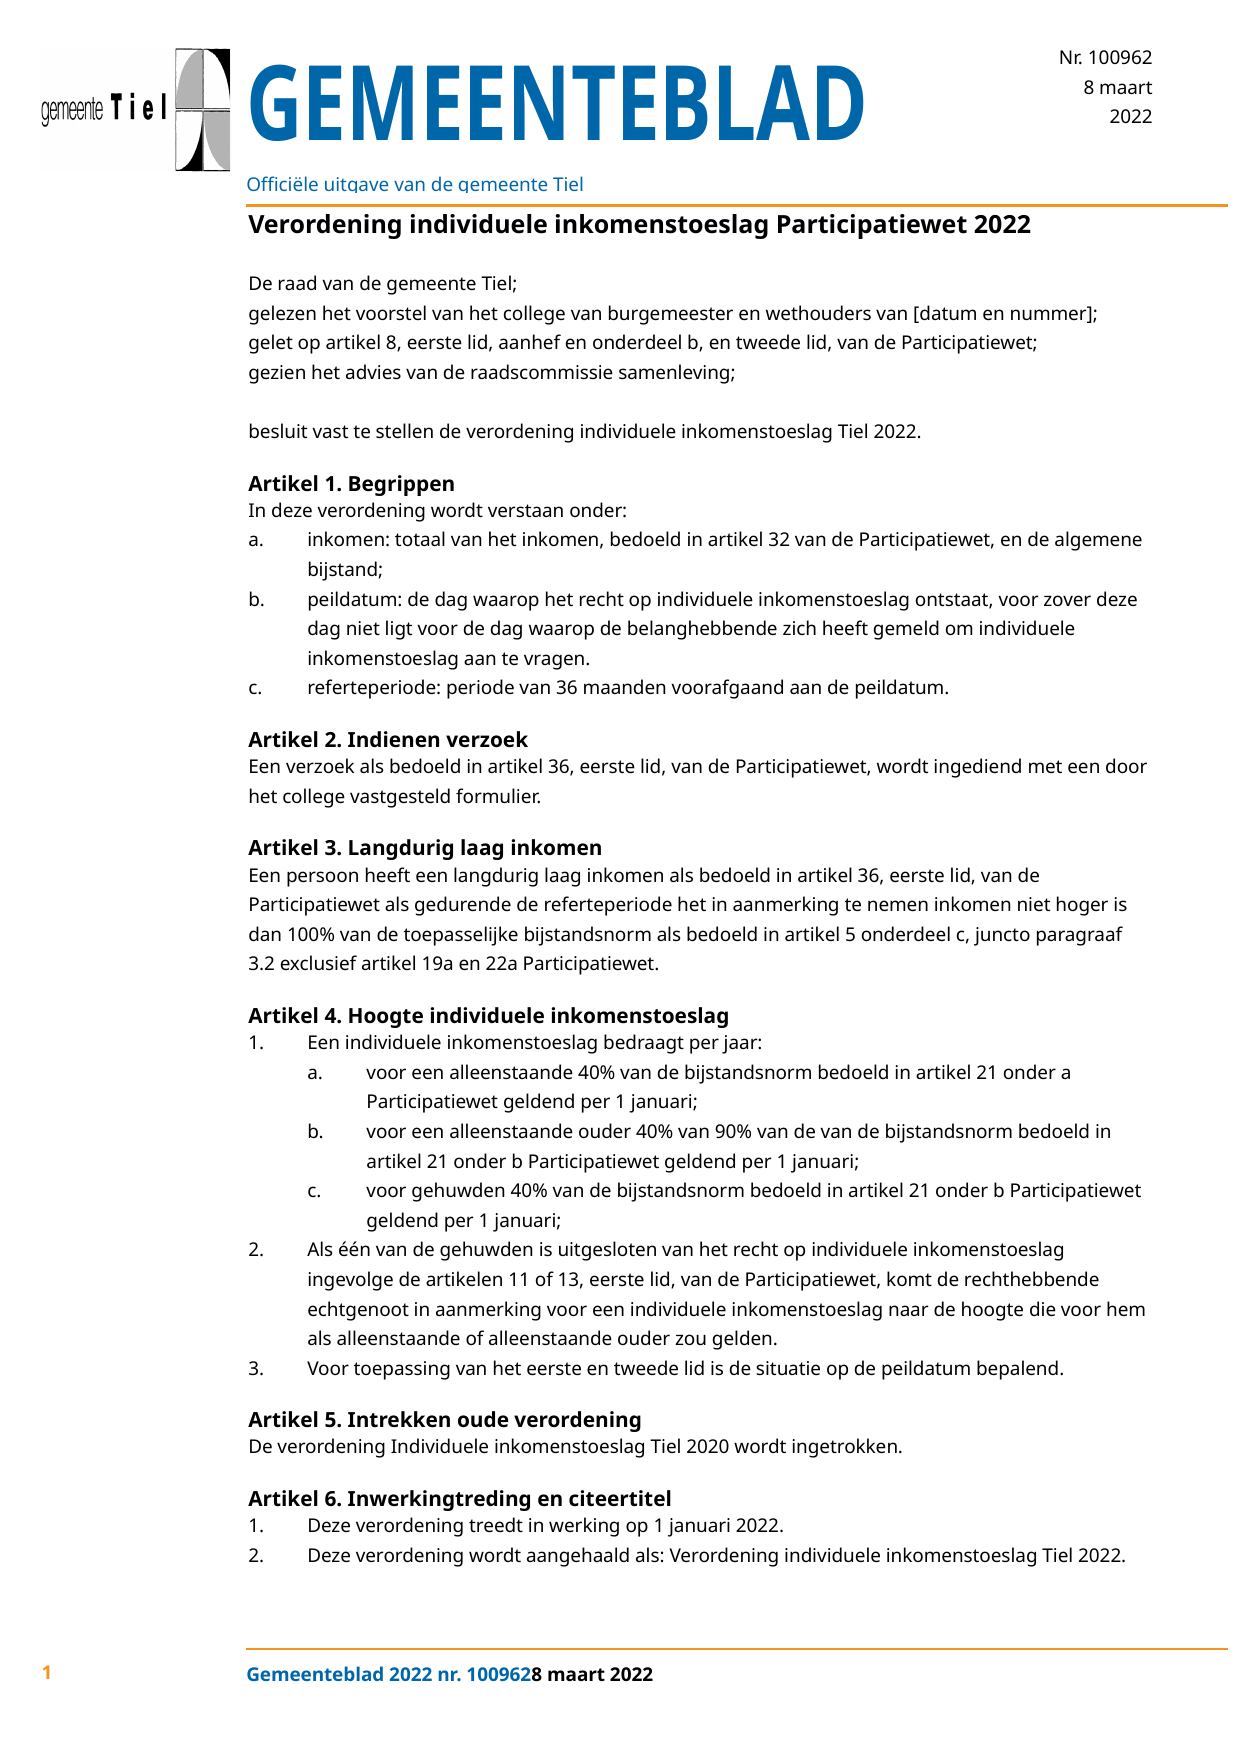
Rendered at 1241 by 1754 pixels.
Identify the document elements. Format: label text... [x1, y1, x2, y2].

list Een individuele inkomenstoeslag bedraagt per jaar: [248, 1029, 1152, 1055]
text Artikel 3. Langdurig laag inkomen [248, 833, 1152, 862]
text Een persoon heeft een langdurig laag inkomen als bedoeld in artikel 36, eerste lid, van de Participatiewet als gedurende de referteperiode het in aanmerking te nemen inkomen niet hoger is dan 100% van de toepasselijke bijstandsnorm als bedoeld in artikel 5 onderdeel c, juncto paragraaf 3.2 exclusief artikel 19a en 22a Participatiewet. [248, 862, 1152, 976]
list voor een alleenstaande ouder 40% van 90% van de van de bijstandsnorm bedoeld in artikel 21 onder b Participatiewet geldend per 1 januari; [307, 1118, 1152, 1173]
list peildatum: de dag waarop het recht op individuele inkomenstoeslag ontstaat, voor zover deze dag niet ligt voor de dag waarop de belanghebbende zich heeft gemeld om individuele inkomenstoeslag aan te vragen. [248, 586, 1152, 671]
list voor gehuwden 40% van de bijstandsnorm bedoeld in artikel 21 onder b Participatiewet geldend per 1 januari; [307, 1177, 1152, 1233]
text Artikel 5. Intrekken oude verordening [248, 1405, 1152, 1434]
text In deze verordening wordt verstaan onder: [248, 497, 1152, 523]
text gezien het advies van de raadscommissie samenleving; [248, 359, 1152, 385]
text Een verzoek als bedoeld in artikel 36, eerste lid, van de Participatiewet, wordt ingediend met een door het college vastgesteld formulier. [248, 753, 1152, 809]
text besluit vast te stellen de verordening individuele inkomenstoeslag Tiel 2022. [248, 418, 1152, 444]
list Voor toepassing van het eerste en tweede lid is de situatie op de peildatum bepalend. [248, 1355, 1152, 1381]
text Verordening individuele inkomenstoeslag Participatiewet 2022 [248, 207, 1152, 241]
text Artikel 4. Hoogte individuele inkomenstoeslag [248, 1001, 1152, 1029]
picture [41, 47, 231, 172]
list voor een alleenstaande 40% van de bijstandsnorm bedoeld in artikel 21 onder a Participatiewet geldend per 1 januari; [307, 1059, 1152, 1114]
list Deze verordening treedt in werking op 1 januari 2022. [248, 1513, 1152, 1538]
list inkomen: totaal van het inkomen, bedoeld in artikel 32 van de Participatiewet, en de algemene bijstand; [248, 527, 1152, 582]
text Artikel 2. Indienen verzoek [248, 725, 1152, 753]
text De raad van de gemeente Tiel; [248, 270, 1152, 296]
list Als één van de gehuwden is uitgesloten van het recht op individuele inkomenstoeslag ingevolge de artikelen 11 of 13, eerste lid, van de Participatiewet, komt de rechthebbende echtgenoot in aanmerking voor een individuele inkomenstoeslag naar de hoogte die voor hem als alleenstaande of alleenstaande ouder zou gelden. [248, 1237, 1152, 1351]
text De verordening Individuele inkomenstoeslag Tiel 2020 wordt ingetrokken. [248, 1434, 1152, 1459]
text gelet op artikel 8, eerste lid, aanhef en onderdeel b, en tweede lid, van de Participatiewet; [248, 329, 1152, 355]
list referteperiode: periode van 36 maanden voorafgaand aan de peildatum. [248, 674, 1152, 700]
text Artikel 6. Inwerkingtreding en citeertitel [248, 1484, 1152, 1513]
text Artikel 1. Begrippen [248, 469, 1152, 497]
text gelezen het voorstel van het college van burgemeester en wethouders van [datum en nummer]; [248, 300, 1152, 326]
list Deze verordening wordt aangehaald als: Verordening individuele inkomenstoeslag Tiel 2022. [248, 1542, 1152, 1568]
